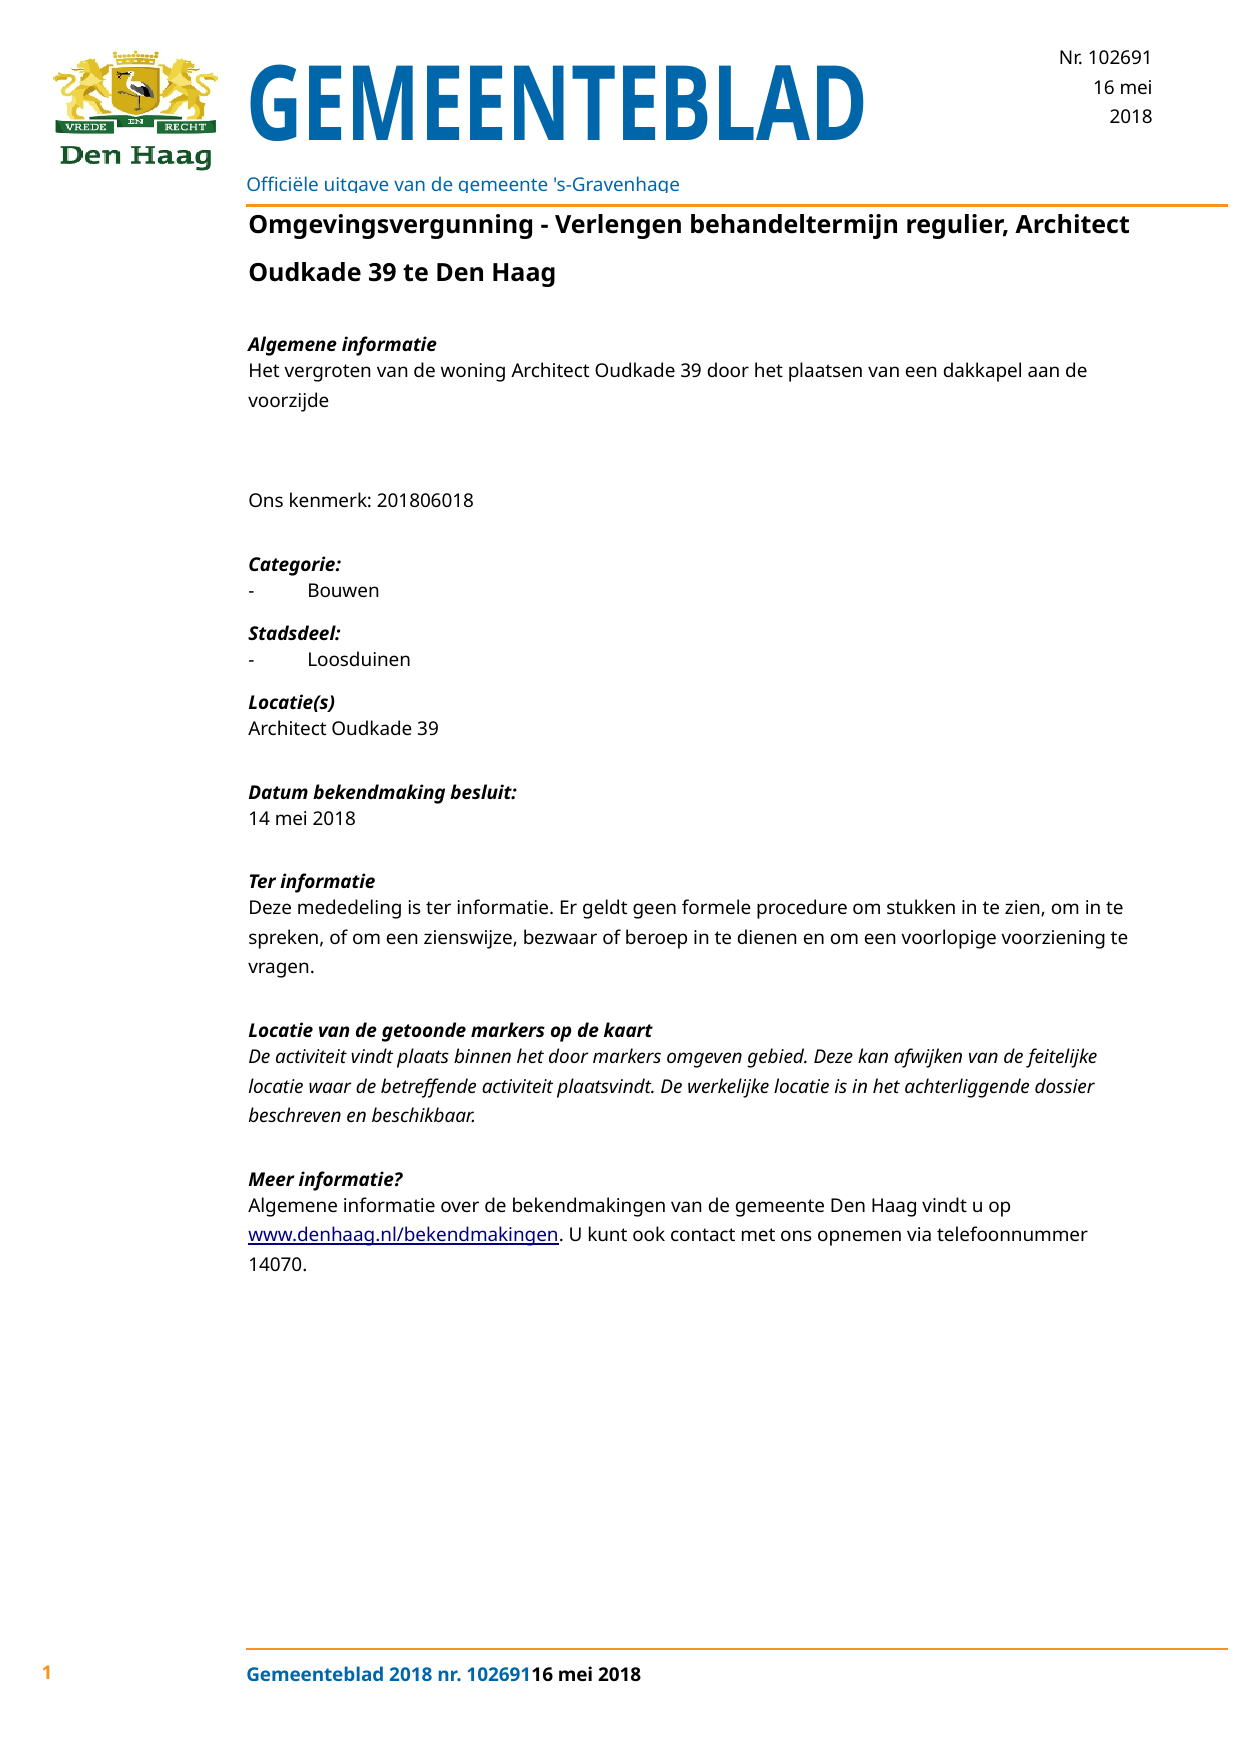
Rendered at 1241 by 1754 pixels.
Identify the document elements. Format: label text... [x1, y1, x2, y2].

text Stadsdeel: [248, 620, 1152, 646]
text Ons kenmerk: 201806018 [248, 488, 1152, 513]
picture [41, 47, 231, 172]
list Loosduinen [248, 646, 1152, 672]
text Datum bekendmaking besluit: [248, 779, 1152, 805]
text Deze mededeling is ter informatie. Er geldt geen formele procedure om stukken in te zien, om in te spreken, of om een zienswijze, bezwaar of beroep in te dienen en om een voorlopige voorziening te vragen. [248, 894, 1152, 979]
text Architect Oudkade 39 [248, 715, 1152, 741]
text Het vergroten van de woning Architect Oudkade 39 door het plaatsen van een dakkapel aan de voorzijde [248, 357, 1152, 412]
text Meer informatie? [248, 1166, 1152, 1192]
text Categorie: [248, 552, 1152, 577]
text Algemene informatie [248, 331, 1152, 357]
text Locatie(s) [248, 689, 1152, 715]
text Algemene informatie over de bekendmakingen van de gemeente Den Haag vindt u op www.denhaag.nl/bekendmakingen. U kunt ook contact met ons opnemen via telefoonnummer 14070. [248, 1192, 1152, 1277]
text Ter informatie [248, 869, 1152, 894]
text De activiteit vindt plaats binnen het door markers omgeven gebied. Deze kan afwijken van de feitelijke locatie waar de betreffende activiteit plaatsvindt. De werkelijke locatie is in het achterliggende dossier beschreven en beschikbaar. [248, 1043, 1152, 1128]
text Omgevingsvergunning - Verlengen behandeltermijn regulier, Architect Oudkade 39 te Den Haag [248, 207, 1152, 288]
text 14 mei 2018 [248, 805, 1152, 830]
text Locatie van de getoonde markers op de kaart [248, 1017, 1152, 1043]
list Bouwen [248, 577, 1152, 603]
